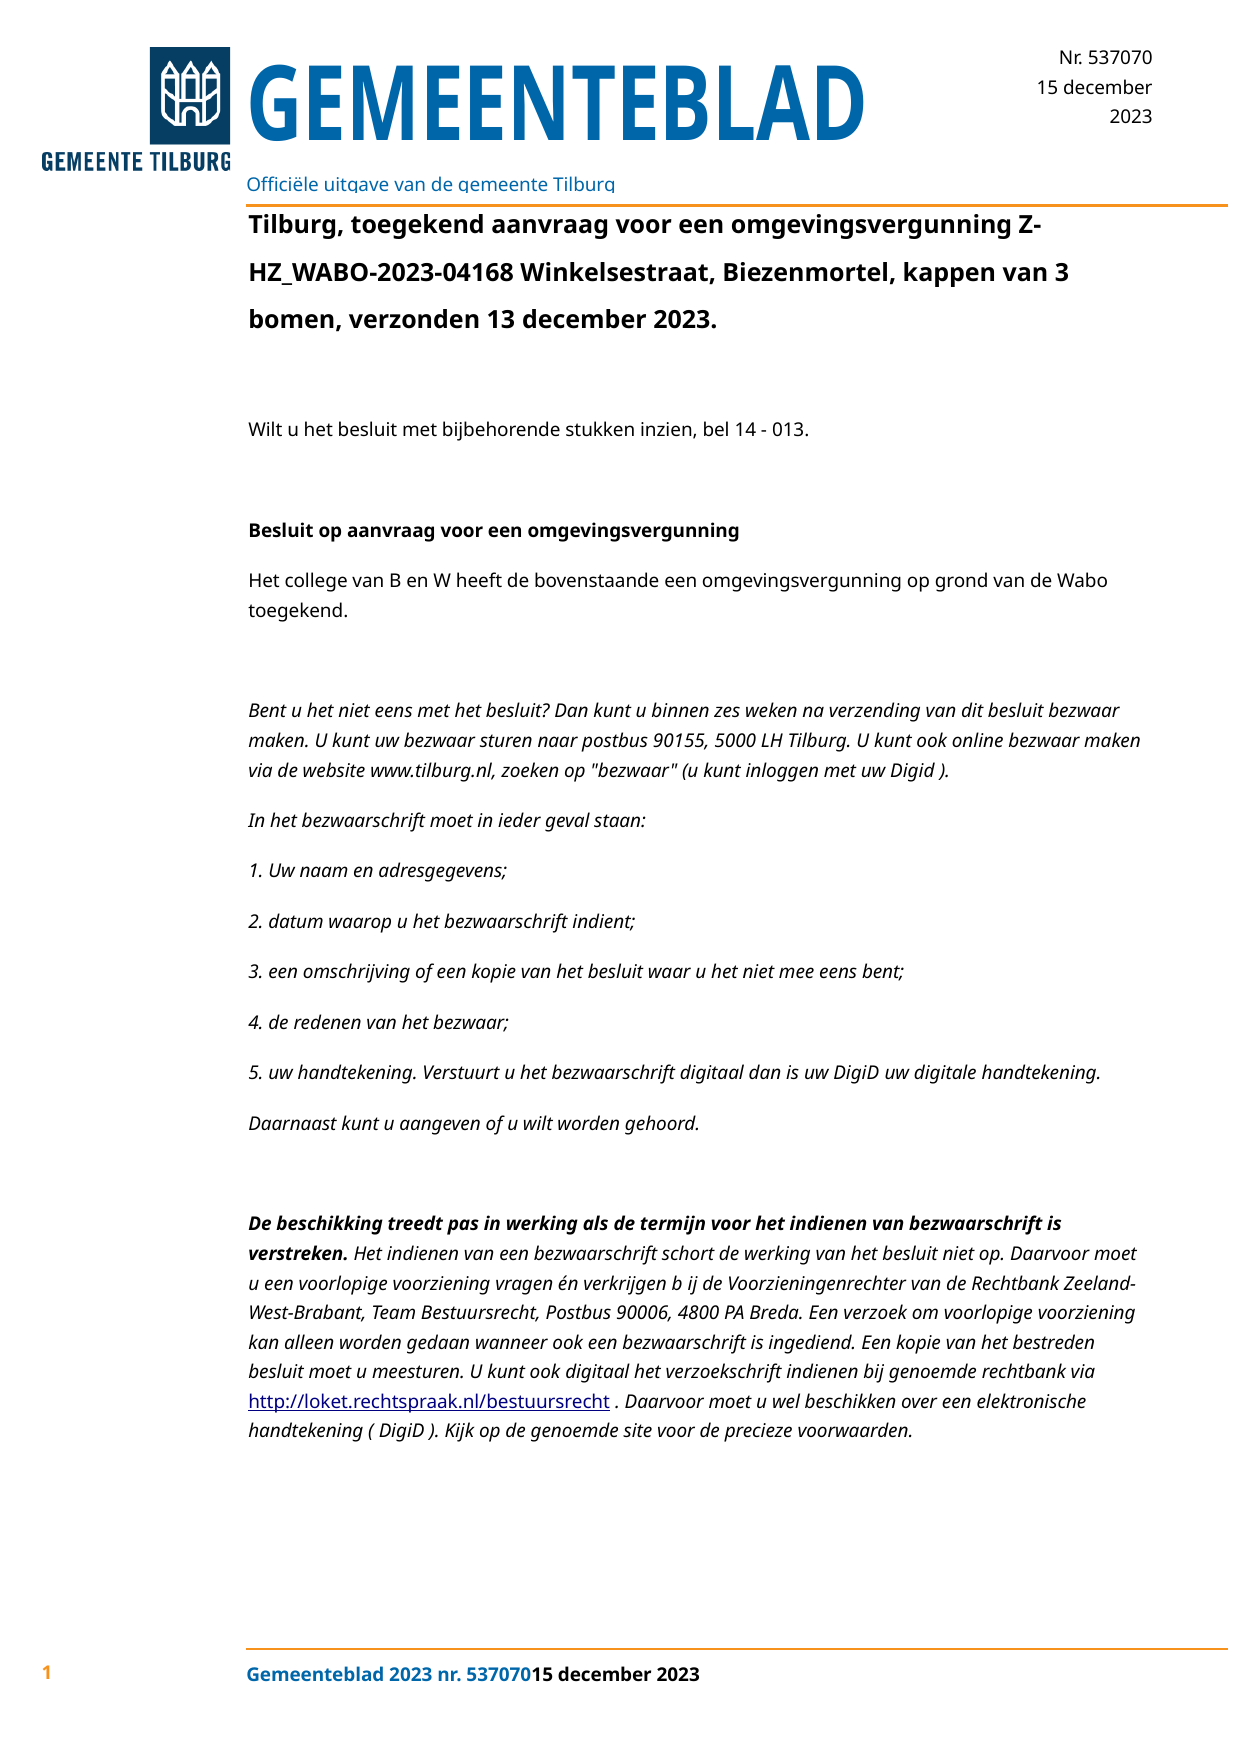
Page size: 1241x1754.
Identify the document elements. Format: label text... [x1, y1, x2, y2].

text Het college van B en W heeft de bovenstaande een omgevingsvergunning op grond van de Wabo toegekend. [248, 567, 1152, 622]
text Besluit op aanvraag voor een omgevingsvergunning [248, 517, 1152, 542]
picture [41, 47, 231, 172]
text 2. datum waarop u het bezwaarschrift indient; [248, 908, 1152, 934]
text Daarnaast kunt u aangeven of u wilt worden gehoord. [248, 1110, 1152, 1135]
text De beschikking treedt pas in werking als de termijn voor het indienen van bezwaarschrift is verstreken. Het indienen van een bezwaarschrift schort de werking van het besluit niet op. Daarvoor moet u een voorlopige voorziening vragen én verkrijgen b ij de Voorzieningenrechter van de Rechtbank Zeeland-West-Brabant, Team Bestuursrecht, Postbus 90006, 4800 PA Breda. Een verzoek om voorlopige voorziening kan alleen worden gedaan wanneer ook een bezwaarschrift is ingediend. Een kopie van het bestreden besluit moet u meesturen. U kunt ook digitaal het verzoekschrift indienen bij genoemde rechtbank via http://loket.rechtspraak.nl/bestuursrecht . Daarvoor moet u wel beschikken over een elektronische handtekening ( DigiD ). Kijk op de genoemde site voor de precieze voorwaarden. [248, 1211, 1152, 1443]
text In het bezwaarschrift moet in ieder geval staan: [248, 807, 1152, 833]
text Wilt u het besluit met bijbehorende stukken inzien, bel 14 - 013. [248, 416, 1152, 442]
text Bent u het niet eens met het besluit? Dan kunt u binnen zes weken na verzending van dit besluit bezwaar maken. U kunt uw bezwaar sturen naar postbus 90155, 5000 LH Tilburg. U kunt ook online bezwaar maken via de website www.tilburg.nl, zoeken op "bezwaar" (u kunt inloggen met uw Digid ). [248, 698, 1152, 782]
text Tilburg, toegekend aanvraag voor een omgevingsvergunning Z-HZ_WABO-2023-04168 Winkelsestraat, Biezenmortel, kappen van 3 bomen, verzonden 13 december 2023. [248, 207, 1152, 336]
text 5. uw handtekening. Verstuurt u het bezwaarschrift digitaal dan is uw DigiD uw digitale handtekening. [248, 1059, 1152, 1085]
text 1. Uw naam en adresgegevens; [248, 858, 1152, 883]
text 4. de redenen van het bezwaar; [248, 1009, 1152, 1034]
text 3. een omschrijving of een kopie van het besluit waar u het niet mee eens bent; [248, 958, 1152, 984]
